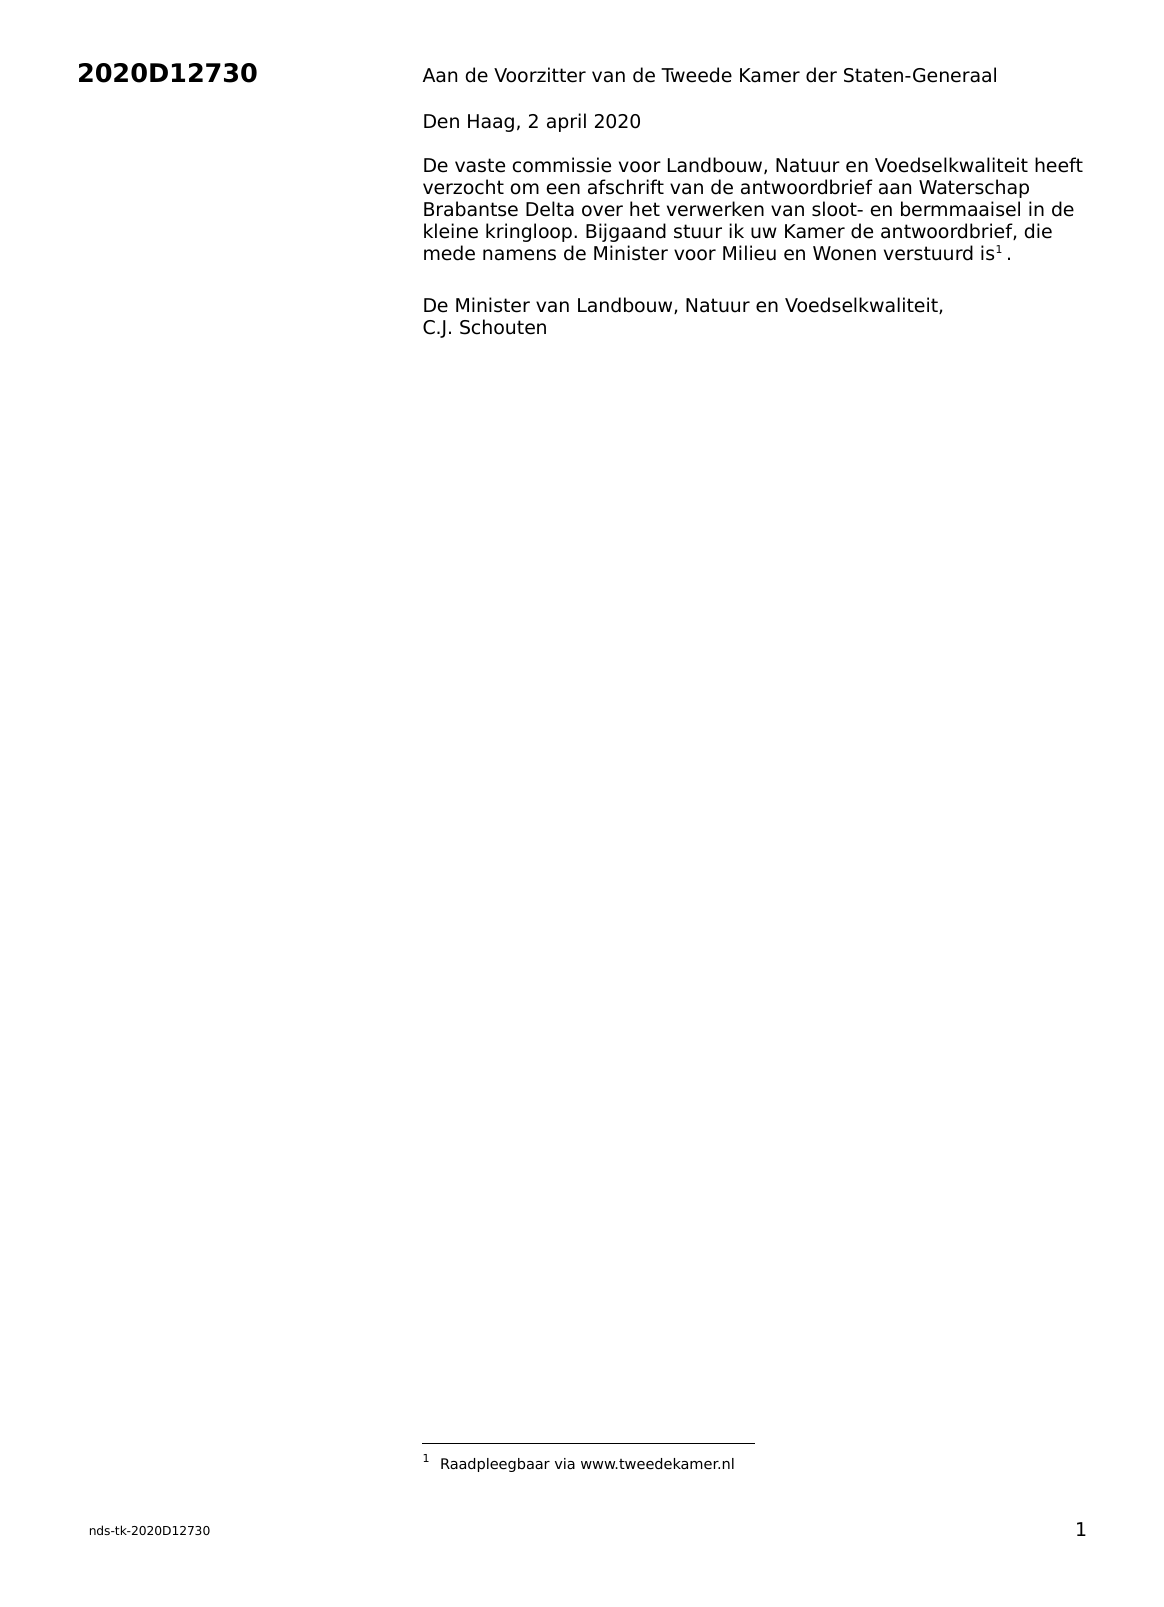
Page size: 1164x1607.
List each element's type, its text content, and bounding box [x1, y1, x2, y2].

text Raadpleegbaar via www.tweedekamer.nl [422, 1452, 1087, 1474]
text De vaste commissie voor Landbouw, Natuur en Voedselkwaliteit heeft verzocht om een afschrift van de antwoordbrief aan Waterschap Brabantse Delta over het verwerken van sloot- en bermmaaisel in de kleine kringloop. Bijgaand stuur ik uw Kamer de antwoordbrief, die mede namens de Minister voor Milieu en Wonen verstuurd is. [422, 155, 1087, 265]
text nds-tk-2020D12730 [88, 1524, 323, 1538]
text 2020D12730 Aan de Voorzitter van de Tweede Kamer der Staten-Generaal [77, 59, 1087, 89]
text Den Haag, 2 april 2020 [422, 111, 1087, 133]
text De Minister van Landbouw, Natuur en Voedselkwaliteit, C.J. Schouten [422, 295, 1087, 339]
